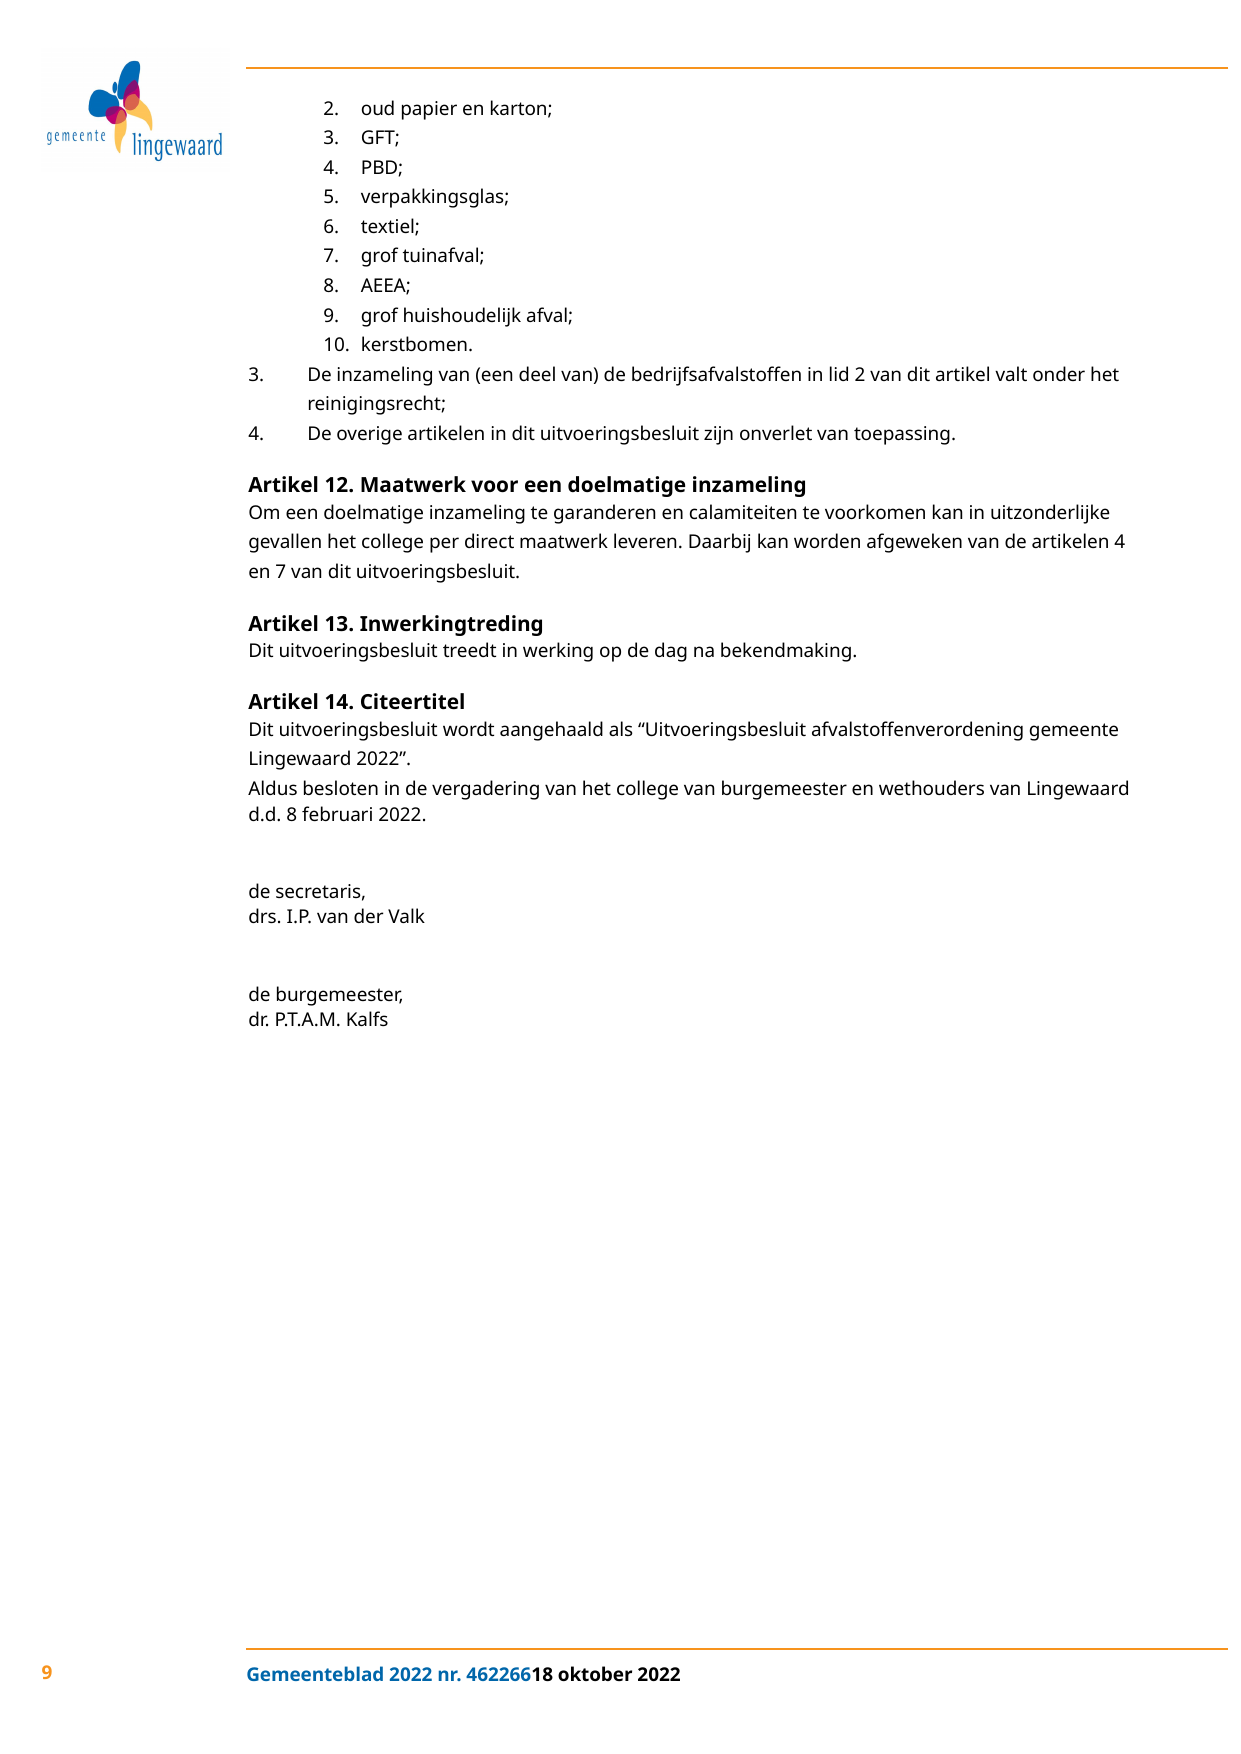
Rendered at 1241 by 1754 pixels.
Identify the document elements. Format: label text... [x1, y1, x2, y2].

picture [41, 47, 231, 172]
text Dit uitvoeringsbesluit wordt aangehaald als “Uitvoeringsbesluit afvalstoffenverordening gemeente Lingewaard 2022”. [248, 716, 1152, 771]
list GFT; [323, 124, 1152, 150]
text Artikel 12. Maatwerk voor een doelmatige inzameling [248, 471, 1152, 499]
text de burgemeester, [248, 981, 1152, 1007]
list PBD; [323, 154, 1152, 180]
list textiel; [323, 213, 1152, 239]
list grof tuinafval; [323, 243, 1152, 268]
list kerstbomen. [323, 331, 1152, 357]
text drs. I.P. van der Valk [248, 904, 1152, 929]
text Om een doelmatige inzameling te garanderen en calamiteiten te voorkomen kan in uitzonderlijke gevallen het college per direct maatwerk leveren. Daarbij kan worden afgeweken van de artikelen 4 en 7 van dit uitvoeringsbesluit. [248, 499, 1152, 584]
list grof huishoudelijk afval; [323, 302, 1152, 328]
text Aldus besloten in de vergadering van het college van burgemeester en wethouders van Lingewaard d.d. 8 februari 2022. [248, 775, 1152, 827]
text Dit uitvoeringsbesluit treedt in werking op de dag na bekendmaking. [248, 637, 1152, 663]
text Artikel 14. Citeertitel [248, 687, 1152, 716]
text dr. P.T.A.M. Kalfs [248, 1007, 1152, 1032]
text Artikel 13. Inwerkingtreding [248, 609, 1152, 637]
list De inzameling van (een deel van) de bedrijfsafvalstoffen in lid 2 van dit artikel valt onder het reinigingsrecht; [248, 361, 1152, 416]
list oud papier en karton; [323, 95, 1152, 121]
list AEEA; [323, 272, 1152, 298]
list verpakkingsglas; [323, 183, 1152, 209]
list De overige artikelen in dit uitvoeringsbesluit zijn onverlet van toepassing. [248, 420, 1152, 446]
text de secretaris, [248, 878, 1152, 904]
